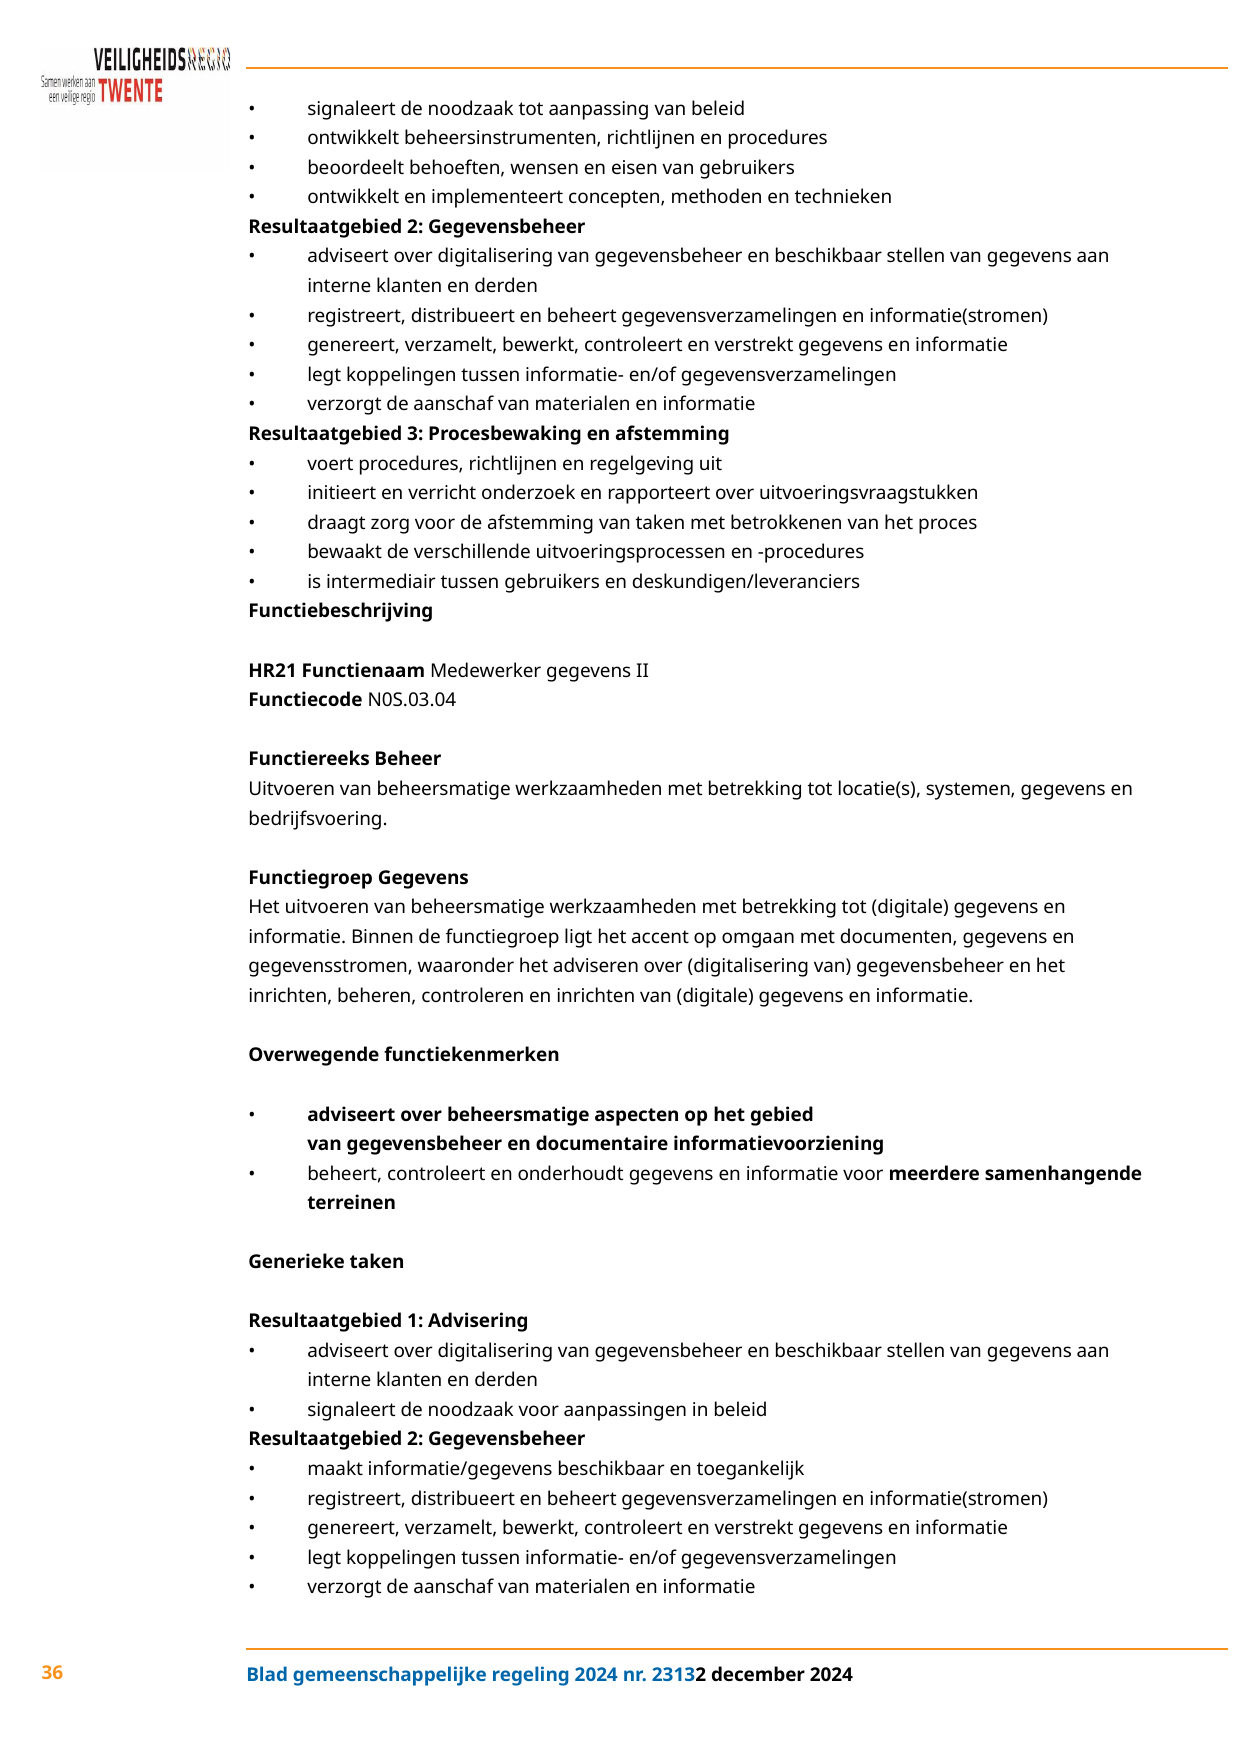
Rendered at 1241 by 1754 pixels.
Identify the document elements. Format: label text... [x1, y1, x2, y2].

text Resultaatgebied 1: Advisering [248, 1307, 1152, 1333]
list adviseert over digitalisering van gegevensbeheer en beschikbaar stellen van gegevens aan interne klanten en derden [248, 1337, 1152, 1392]
list initieert en verricht onderzoek en rapporteert over uitvoeringsvraagstukken [248, 479, 1152, 505]
list legt koppelingen tussen informatie- en/of gegevensverzamelingen [248, 361, 1152, 387]
text Het uitvoeren van beheersmatige werkzaamheden met betrekking tot (digitale) gegevens en informatie. Binnen de functiegroep ligt het accent op omgaan met documenten, gegevens en gegevensstromen, waaronder het adviseren over (digitalisering van) gegevensbeheer en het inrichten, beheren, controleren en inrichten van (digitale) gegevens en informatie. [248, 893, 1152, 1008]
list verzorgt de aanschaf van materialen en informatie [248, 391, 1152, 416]
text Functiebeschrijving [248, 598, 1152, 623]
list draagt zorg voor de afstemming van taken met betrokkenen van het proces [248, 509, 1152, 535]
picture [41, 47, 231, 172]
text Resultaatgebied 2: Gegevensbeheer [248, 1426, 1152, 1451]
list bewaakt de verschillende uitvoeringsprocessen en -procedures [248, 538, 1152, 564]
text Functiecode N0S.03.04 [248, 686, 1152, 712]
list beoordeelt behoeften, wensen en eisen van gebruikers [248, 154, 1152, 180]
list verzorgt de aanschaf van materialen en informatie [248, 1573, 1152, 1599]
list ontwikkelt en implementeert concepten, methoden en technieken [248, 183, 1152, 209]
text Resultaatgebied 3: Procesbewaking en afstemming [248, 420, 1152, 446]
text Functiegroep Gegevens [248, 864, 1152, 890]
list genereert, verzamelt, bewerkt, controleert en verstrekt gegevens en informatie [248, 1514, 1152, 1540]
text Resultaatgebied 2: Gegevensbeheer [248, 213, 1152, 239]
text Generieke taken [248, 1248, 1152, 1274]
list is intermediair tussen gebruikers en deskundigen/leveranciers [248, 568, 1152, 594]
text Uitvoeren van beheersmatige werkzaamheden met betrekking tot locatie(s), systemen, gegevens en bedrijfsvoering. [248, 775, 1152, 831]
list voert procedures, richtlijnen en regelgeving uit [248, 450, 1152, 476]
list maakt informatie/gegevens beschikbaar en toegankelijk [248, 1455, 1152, 1481]
list signaleert de noodzaak tot aanpassing van beleid [248, 95, 1152, 121]
list genereert, verzamelt, bewerkt, controleert en verstrekt gegevens en informatie [248, 331, 1152, 357]
list legt koppelingen tussen informatie- en/of gegevensverzamelingen [248, 1544, 1152, 1569]
list registreert, distribueert en beheert gegevensverzamelingen en informatie(stromen) [248, 1485, 1152, 1510]
list adviseert over digitalisering van gegevensbeheer en beschikbaar stellen van gegevens aan interne klanten en derden [248, 243, 1152, 298]
text HR21 Functienaam Medewerker gegevens II [248, 657, 1152, 683]
list ontwikkelt beheersinstrumenten, richtlijnen en procedures [248, 124, 1152, 150]
list signaleert de noodzaak voor aanpassingen in beleid [248, 1396, 1152, 1422]
table_header Overwegende functiekenmerken adviseert over beheersmatige aspecten op het gebied van gegevensbeheer en documentaire informatievoorziening beheert, controleert en onderhoudt gegevens en informatie voor meerdere samenhangende terreinen [248, 1042, 1152, 1215]
text Functiereeks Beheer [248, 746, 1152, 771]
list registreert, distribueert en beheert gegevensverzamelingen en informatie(stromen) [248, 302, 1152, 328]
